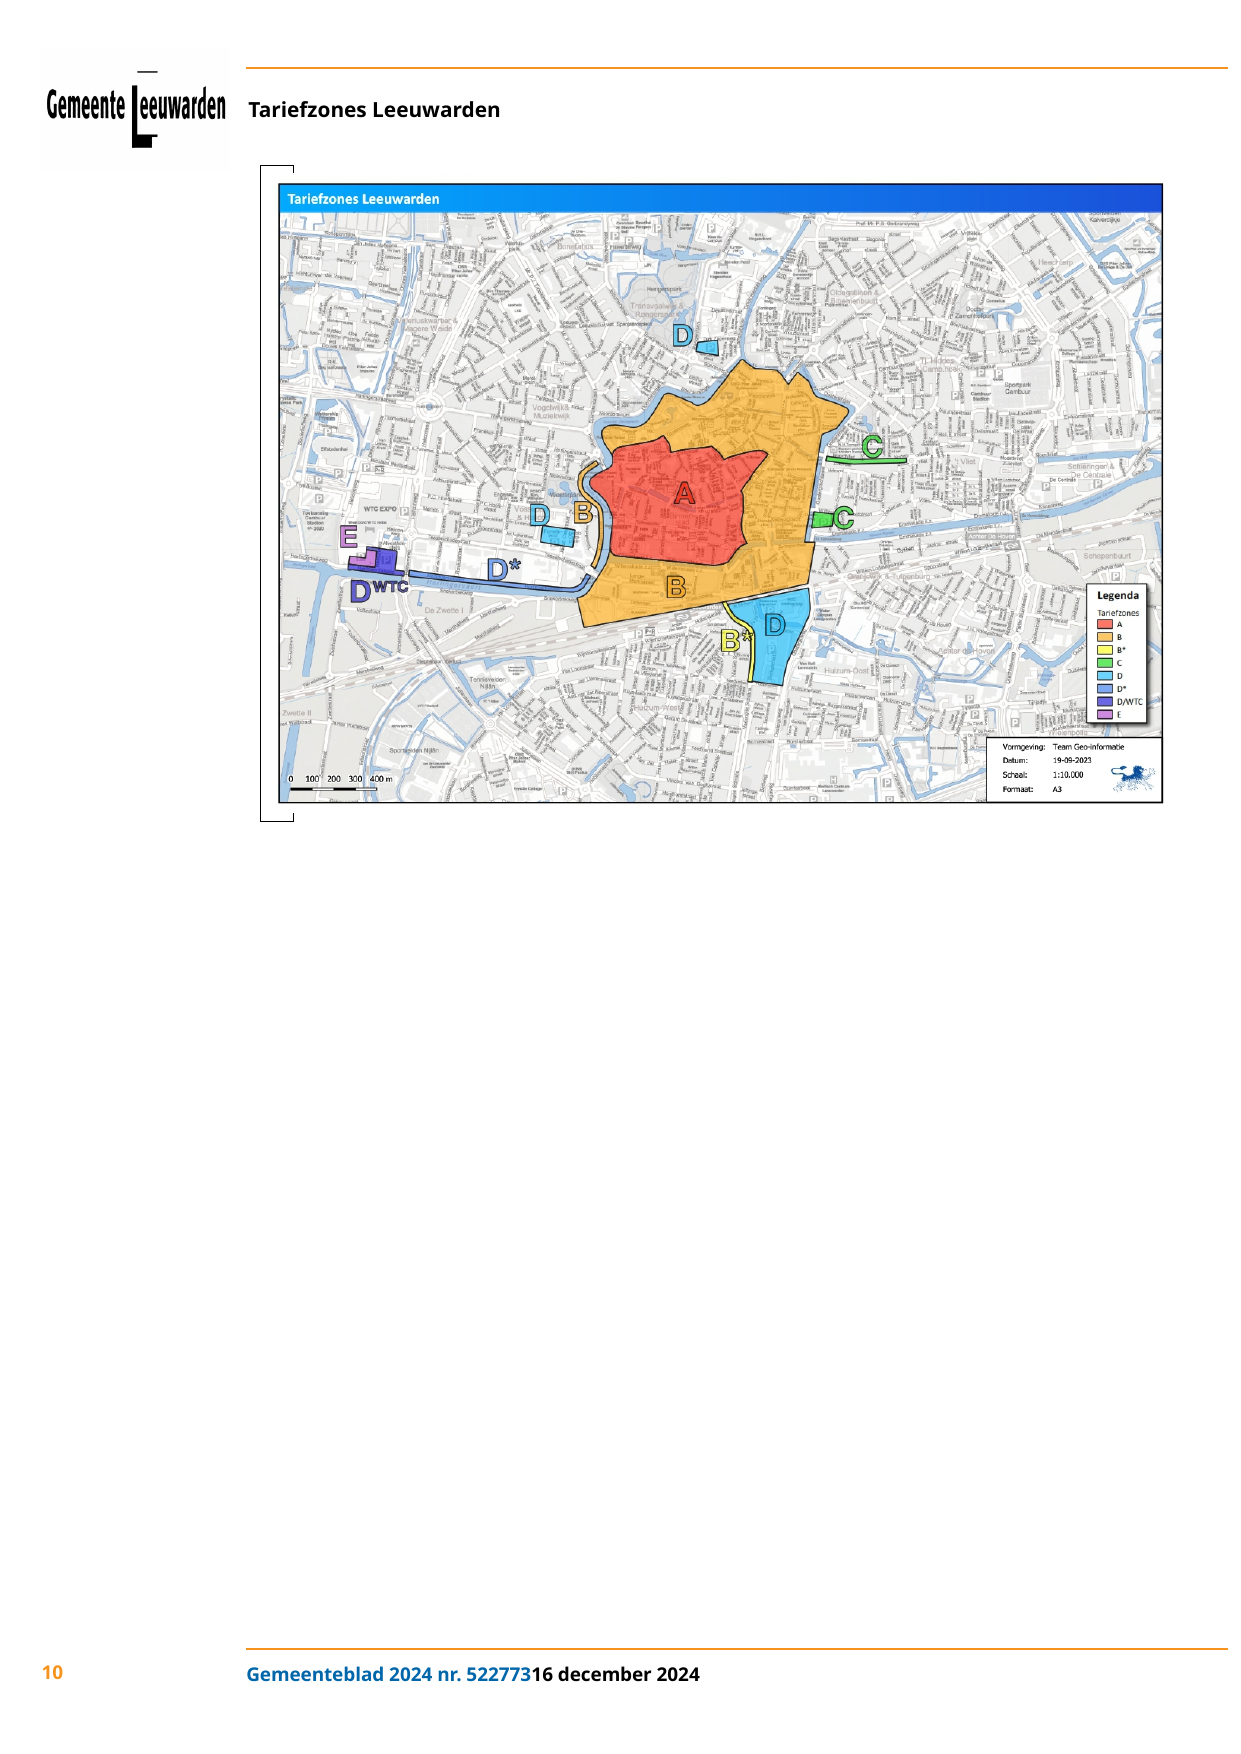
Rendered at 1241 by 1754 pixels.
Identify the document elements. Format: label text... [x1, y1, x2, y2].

picture [268, 173, 1173, 813]
picture [41, 47, 231, 172]
text Tariefzones Leeuwarden [248, 95, 1152, 123]
